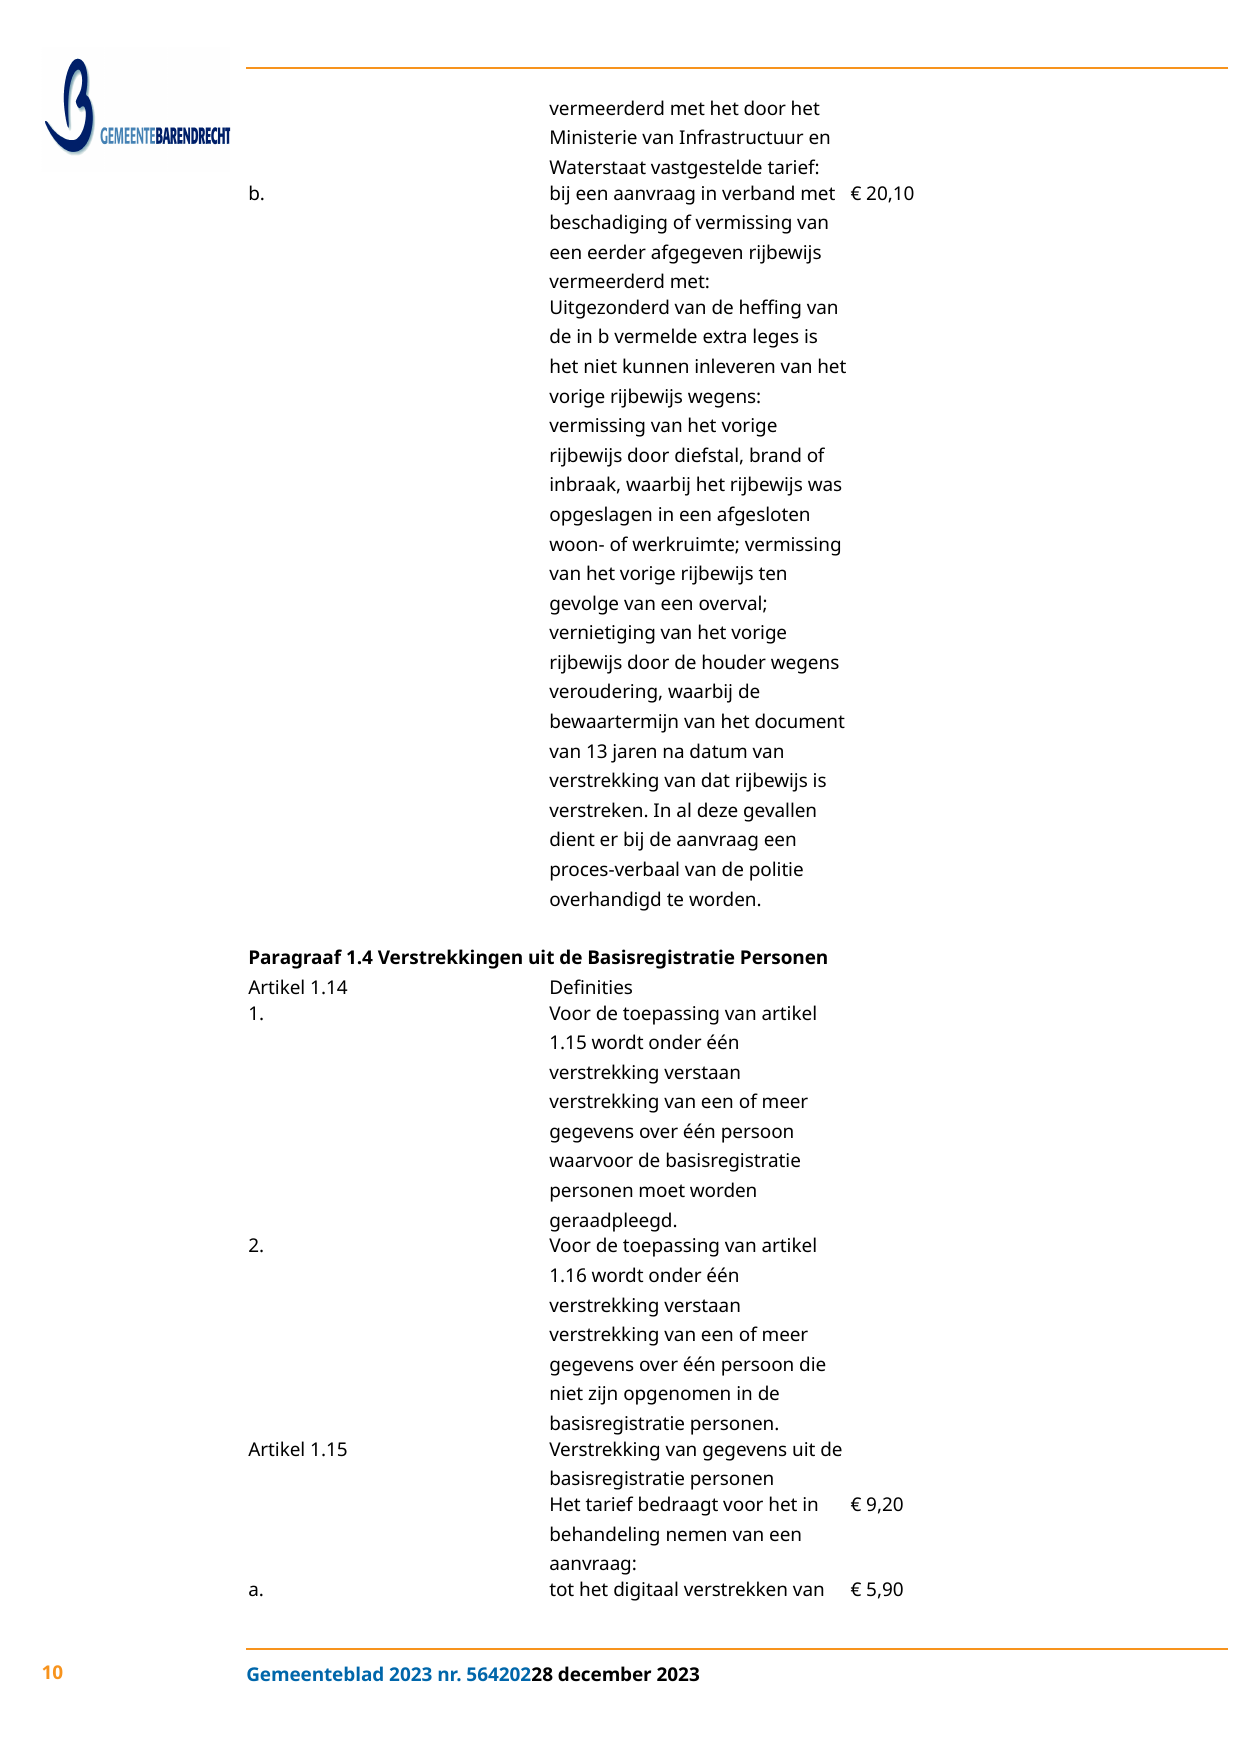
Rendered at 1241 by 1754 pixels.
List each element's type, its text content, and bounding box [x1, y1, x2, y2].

table_header [850, 974, 1152, 1000]
table_header Definities [549, 974, 850, 1000]
table_cell [850, 1000, 1152, 1233]
table_cell € 20,10 [850, 180, 1152, 294]
table_cell vermeerderd met het door het Ministerie van Infrastructuur en Waterstaat vastgestelde tarief: [549, 95, 850, 180]
table_cell [248, 1491, 549, 1576]
table_cell [850, 1436, 1152, 1491]
table_cell Het tarief bedraagt voor het in behandeling nemen van een aanvraag: [549, 1491, 850, 1576]
table_cell Voor de toepassing van artikel 1.16 wordt onder één verstrekking verstaan verstrekking van een of meer gegevens over één persoon die niet zijn opgenomen in de basisregistratie personen. [549, 1233, 850, 1436]
table_cell bij een aanvraag in verband met beschadiging of vermissing van een eerder afgegeven rijbewijs vermeerderd met: [549, 180, 850, 294]
table_cell Voor de toepassing van artikel 1.15 wordt onder één verstrekking verstaan verstrekking van een of meer gegevens over één persoon waarvoor de basisregistratie personen moet worden geraadpleegd. [549, 1000, 850, 1233]
table_cell tot het digitaal verstrekken van [549, 1576, 850, 1602]
table_cell [248, 294, 549, 912]
table_cell b. [248, 180, 549, 294]
table_cell [850, 1233, 1152, 1436]
table_cell [850, 95, 1152, 180]
table_cell 2. [248, 1233, 549, 1436]
table_cell [248, 95, 549, 180]
table_header Artikel 1.14 [248, 974, 549, 1000]
table_cell a. [248, 1576, 549, 1602]
table_cell € 5,90 [850, 1576, 1152, 1602]
table_cell Artikel 1.15 [248, 1436, 549, 1491]
table_cell 1. [248, 1000, 549, 1233]
table_cell Uitgezonderd van de heffing van de in b vermelde extra leges is het niet kunnen inleveren van het vorige rijbewijs wegens: vermissing van het vorige rijbewijs door diefstal, brand of inbraak, waarbij het rijbewijs was opgeslagen in een afgesloten woon- of werkruimte; vermissing van het vorige rijbewijs ten gevolge van een overval; vernietiging van het vorige rijbewijs door de houder wegens veroudering, waarbij de bewaartermijn van het document van 13 jaren na datum van verstrekking van dat rijbewijs is verstreken. In al deze gevallen dient er bij de aanvraag een proces-verbaal van de politie overhandigd te worden. [549, 294, 850, 912]
table_cell Verstrekking van gegevens uit de basisregistratie personen [549, 1436, 850, 1491]
table_cell € 9,20 [850, 1491, 1152, 1576]
picture [41, 47, 231, 172]
text Paragraaf 1.4 Verstrekkingen uit de Basisregistratie Personen [248, 944, 1152, 970]
table_cell [850, 294, 1152, 912]
